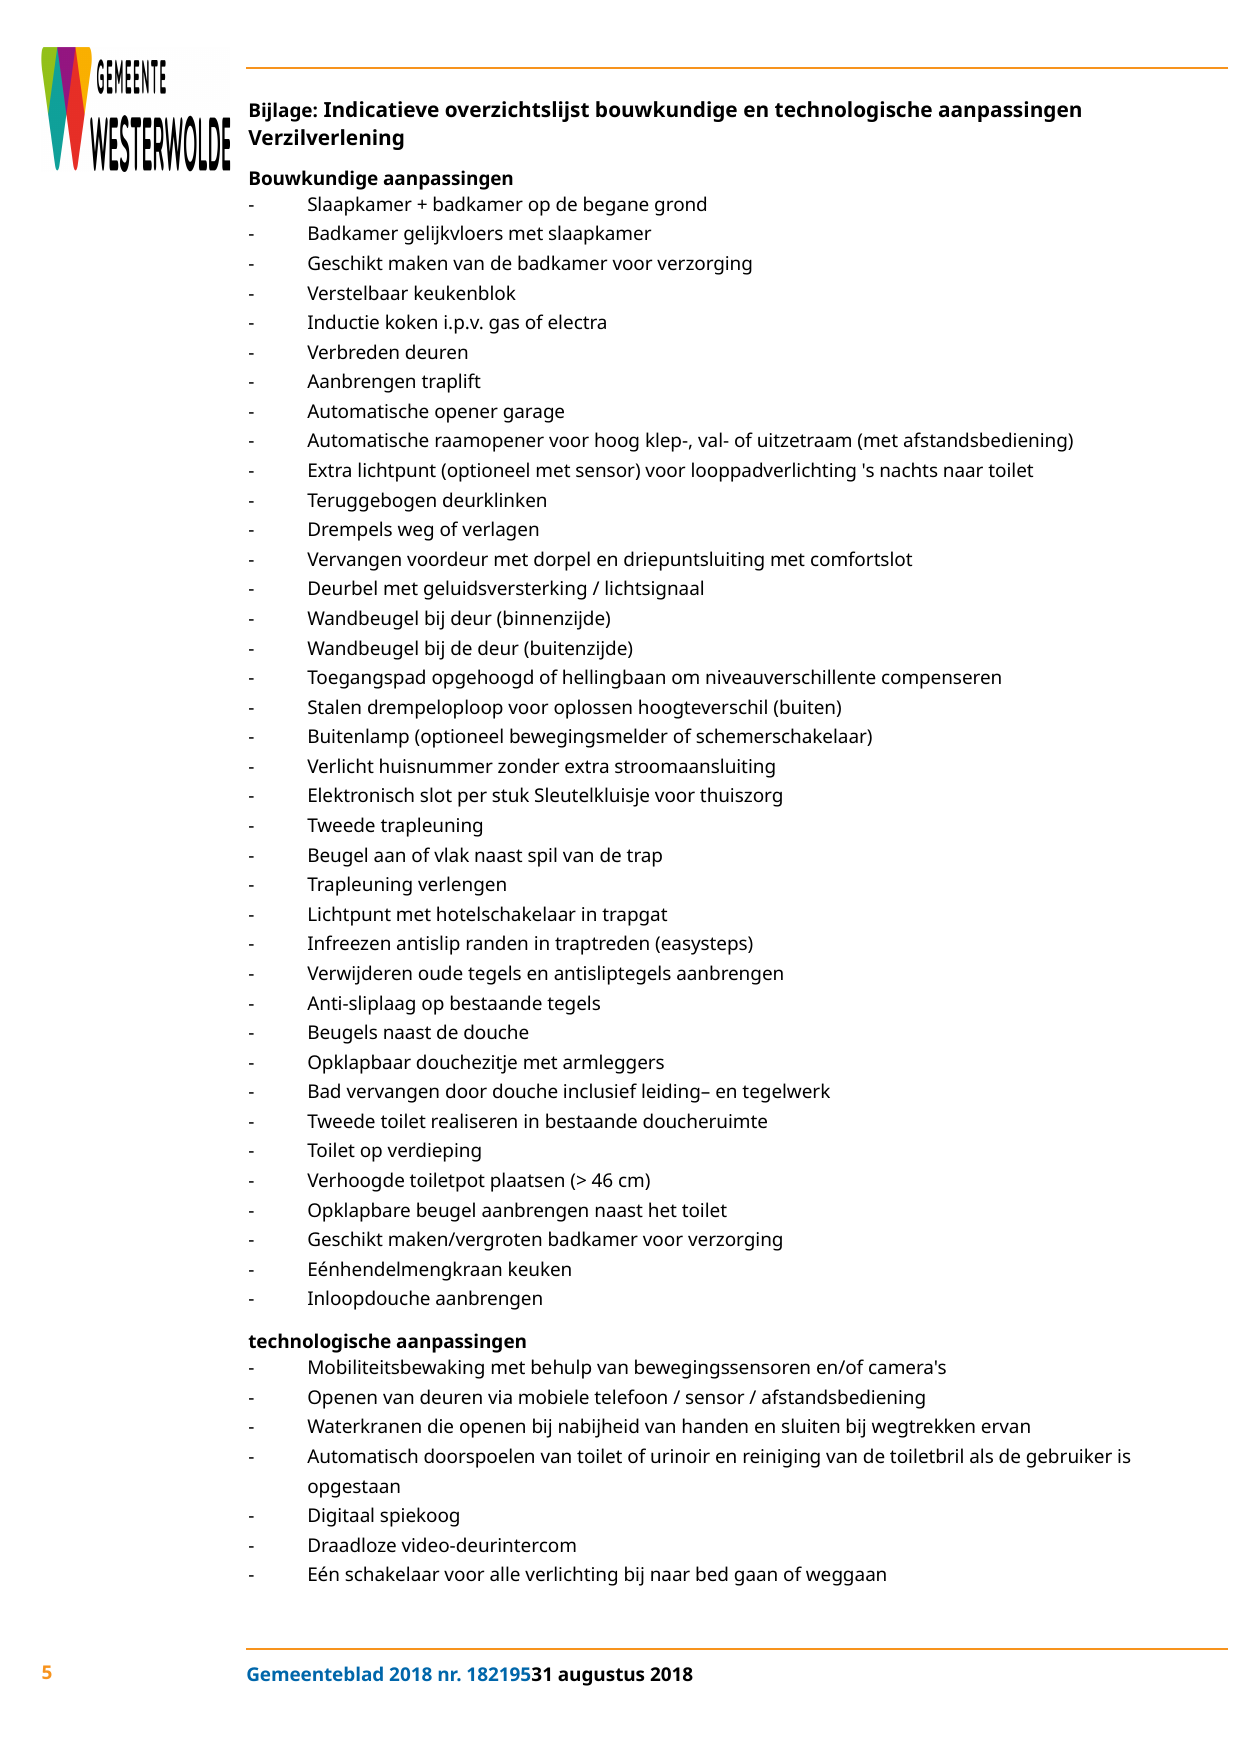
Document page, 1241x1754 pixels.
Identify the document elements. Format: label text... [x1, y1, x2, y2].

list Mobiliteitsbewaking met behulp van bewegingssensoren en/of camera's [248, 1354, 1152, 1380]
list Deurbel met geluidsversterking / lichtsignaal [248, 576, 1152, 601]
list Infreezen antislip randen in traptreden (easysteps) [248, 931, 1152, 956]
list Wandbeugel bij deur (binnenzijde) [248, 605, 1152, 631]
list Toegangspad opgehoogd of hellingbaan om niveauverschillente compenseren [248, 664, 1152, 690]
list Beugel aan of vlak naast spil van de trap [248, 842, 1152, 868]
text Bouwkundige aanpassingen [248, 165, 1152, 191]
list Openen van deuren via mobiele telefoon / sensor / afstandsbediening [248, 1384, 1152, 1410]
list Tweede toilet realiseren in bestaande doucheruimte [248, 1108, 1152, 1134]
list Eén schakelaar voor alle verlichting bij naar bed gaan of weggaan [248, 1562, 1152, 1587]
list Geschikt maken van de badkamer voor verzorging [248, 250, 1152, 276]
list Slaapkamer + badkamer op de begane grond [248, 191, 1152, 217]
list Automatisch doorspoelen van toilet of urinoir en reiniging van de toiletbril als de gebruiker is opgestaan [248, 1443, 1152, 1498]
list Elektronisch slot per stuk Sleutelkluisje voor thuiszorg [248, 783, 1152, 808]
text technologische aanpassingen [248, 1329, 1152, 1354]
list Trapleuning verlengen [248, 871, 1152, 897]
list Inductie koken i.p.v. gas of electra [248, 309, 1152, 335]
list Waterkranen die openen bij nabijheid van handen en sluiten bij wegtrekken ervan [248, 1414, 1152, 1439]
list Bad vervangen door douche inclusief leiding– en tegelwerk [248, 1078, 1152, 1104]
list Verbreden deuren [248, 339, 1152, 365]
list Drempels weg of verlagen [248, 516, 1152, 542]
list Beugels naast de douche [248, 1019, 1152, 1045]
list Anti-sliplaag op bestaande tegels [248, 990, 1152, 1016]
list Wandbeugel bij de deur (buitenzijde) [248, 635, 1152, 661]
list Teruggebogen deurklinken [248, 487, 1152, 513]
list Automatische opener garage [248, 398, 1152, 424]
list Buitenlamp (optioneel bewegingsmelder of schemerschakelaar) [248, 723, 1152, 749]
list Automatische raamopener voor hoog klep-, val- of uitzetraam (met afstandsbediening) [248, 428, 1152, 453]
list Verwijderen oude tegels en antisliptegels aanbrengen [248, 960, 1152, 986]
list Extra lichtpunt (optioneel met sensor) voor looppadverlichting 's nachts naar toilet [248, 457, 1152, 483]
list Aanbrengen traplift [248, 368, 1152, 394]
list Vervangen voordeur met dorpel en driepuntsluiting met comfortslot [248, 546, 1152, 572]
list Verhoogde toiletpot plaatsen (> 46 cm) [248, 1167, 1152, 1193]
list Toilet op verdieping [248, 1138, 1152, 1163]
list Verlicht huisnummer zonder extra stroomaansluiting [248, 753, 1152, 779]
list Draadloze video-deurintercom [248, 1532, 1152, 1558]
list Verstelbaar keukenblok [248, 280, 1152, 306]
list Badkamer gelijkvloers met slaapkamer [248, 221, 1152, 246]
picture [41, 47, 231, 172]
list Geschikt maken/vergroten badkamer voor verzorging [248, 1226, 1152, 1252]
text Bijlage: Indicatieve overzichtslijst bouwkundige en technologische aanpassingen Verzilverlening [248, 95, 1152, 152]
list Lichtpunt met hotelschakelaar in trapgat [248, 901, 1152, 927]
list Inloopdouche aanbrengen [248, 1286, 1152, 1311]
list Tweede trapleuning [248, 812, 1152, 838]
list Stalen drempeloploop voor oplossen hoogteverschil (buiten) [248, 694, 1152, 720]
list Opklapbare beugel aanbrengen naast het toilet [248, 1197, 1152, 1223]
list Digitaal spiekoog [248, 1502, 1152, 1528]
list Opklapbaar douchezitje met armleggers [248, 1049, 1152, 1075]
list Eénhendelmengkraan keuken [248, 1256, 1152, 1282]
